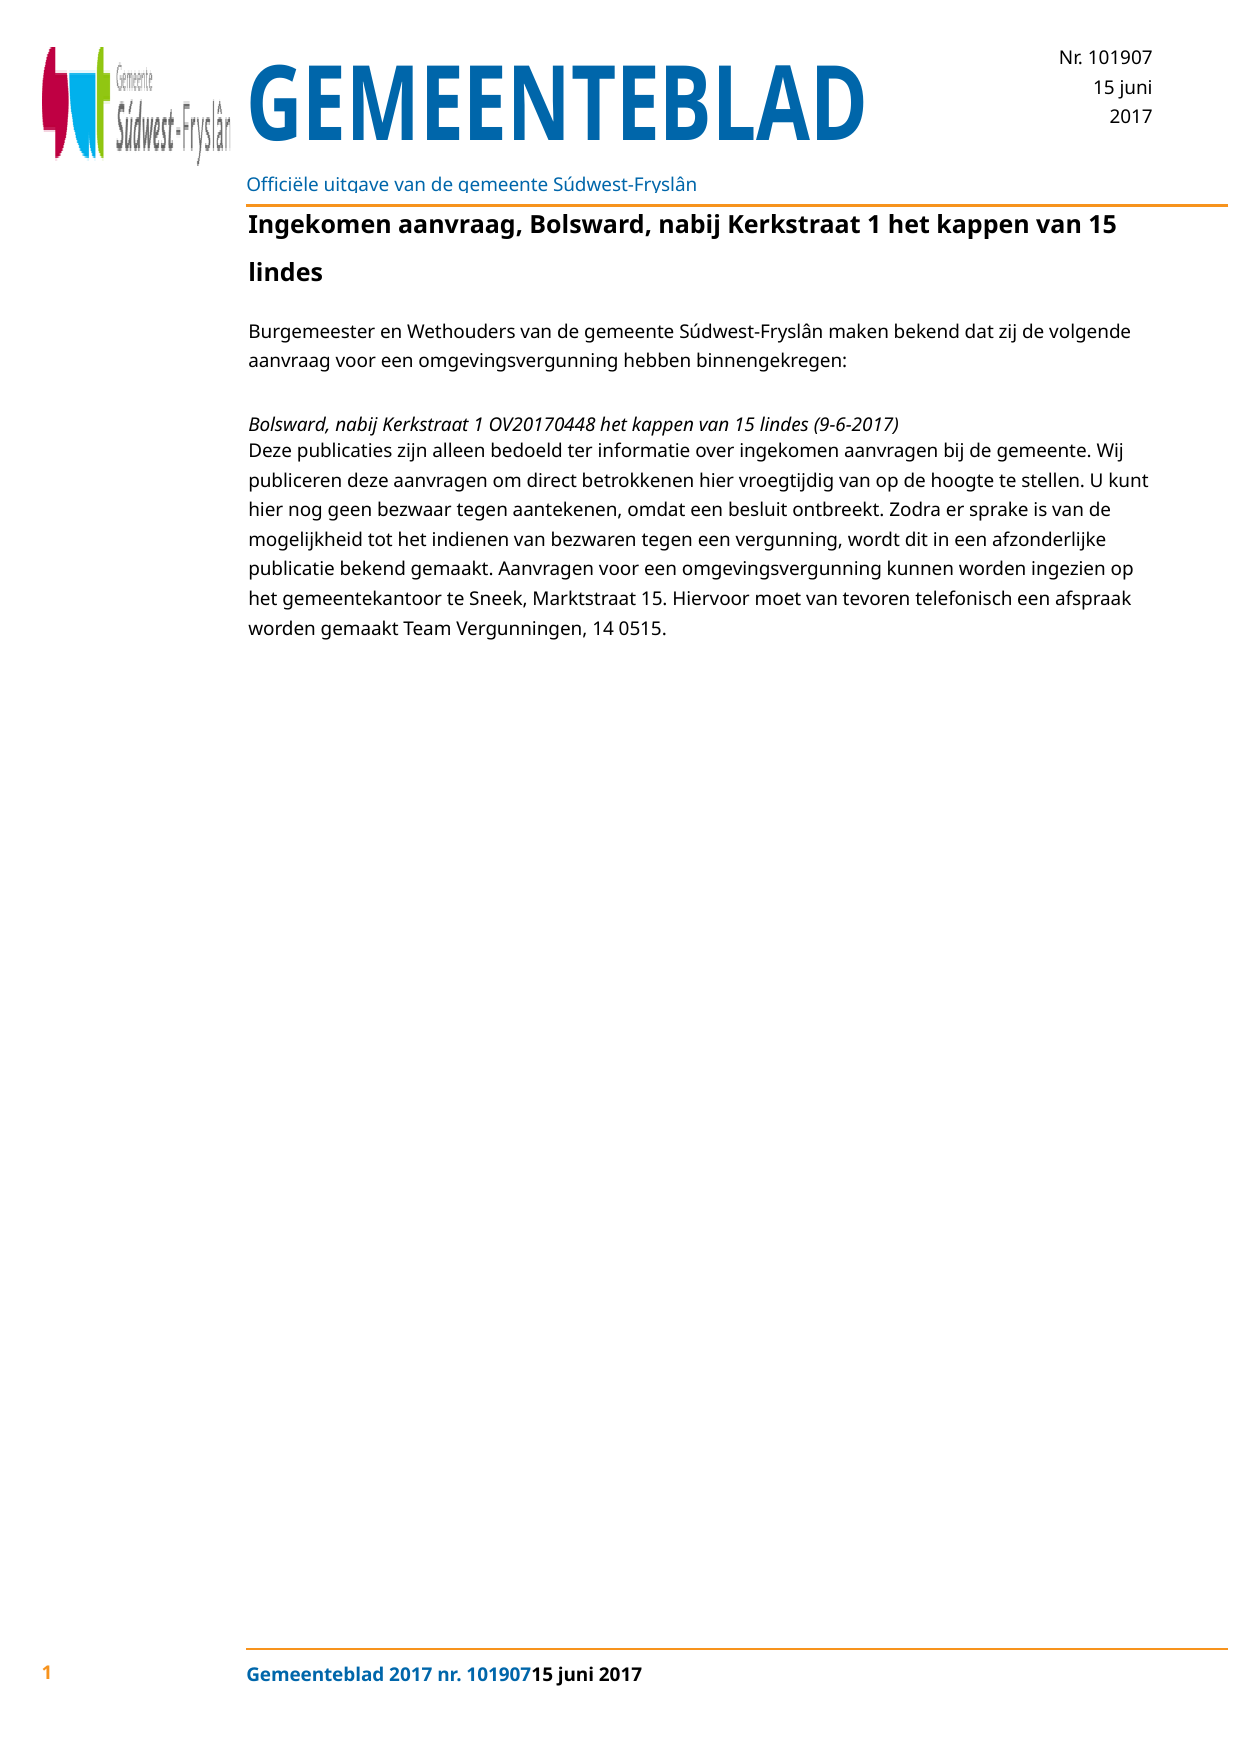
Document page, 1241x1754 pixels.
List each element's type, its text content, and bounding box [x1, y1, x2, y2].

text Bolsward, nabij Kerkstraat 1 OV20170448 het kappen van 15 lindes (9-6-2017) [248, 411, 1152, 437]
text Burgemeester en Wethouders van de gemeente Súdwest-Fryslân maken bekend dat zij de volgende aanvraag voor een omgevingsvergunning hebben binnengekregen: [248, 318, 1152, 373]
picture [41, 47, 231, 172]
text Deze publicaties zijn alleen bedoeld ter informatie over ingekomen aanvragen bij de gemeente. Wij publiceren deze aanvragen om direct betrokkenen hier vroegtijdig van op de hoogte te stellen. U kunt hier nog geen bezwaar tegen aantekenen, omdat een besluit ontbreekt. Zodra er sprake is van de mogelijkheid tot het indienen van bezwaren tegen een vergunning, wordt dit in een afzonderlijke publicatie bekend gemaakt. Aanvragen voor een omgevingsvergunning kunnen worden ingezien op het gemeentekantoor te Sneek, Marktstraat 15. Hiervoor moet van tevoren telefonisch een afspraak worden gemaakt Team Vergunningen, 14 0515. [248, 437, 1152, 640]
text Ingekomen aanvraag, Bolsward, nabij Kerkstraat 1 het kappen van 15 lindes [248, 207, 1152, 288]
